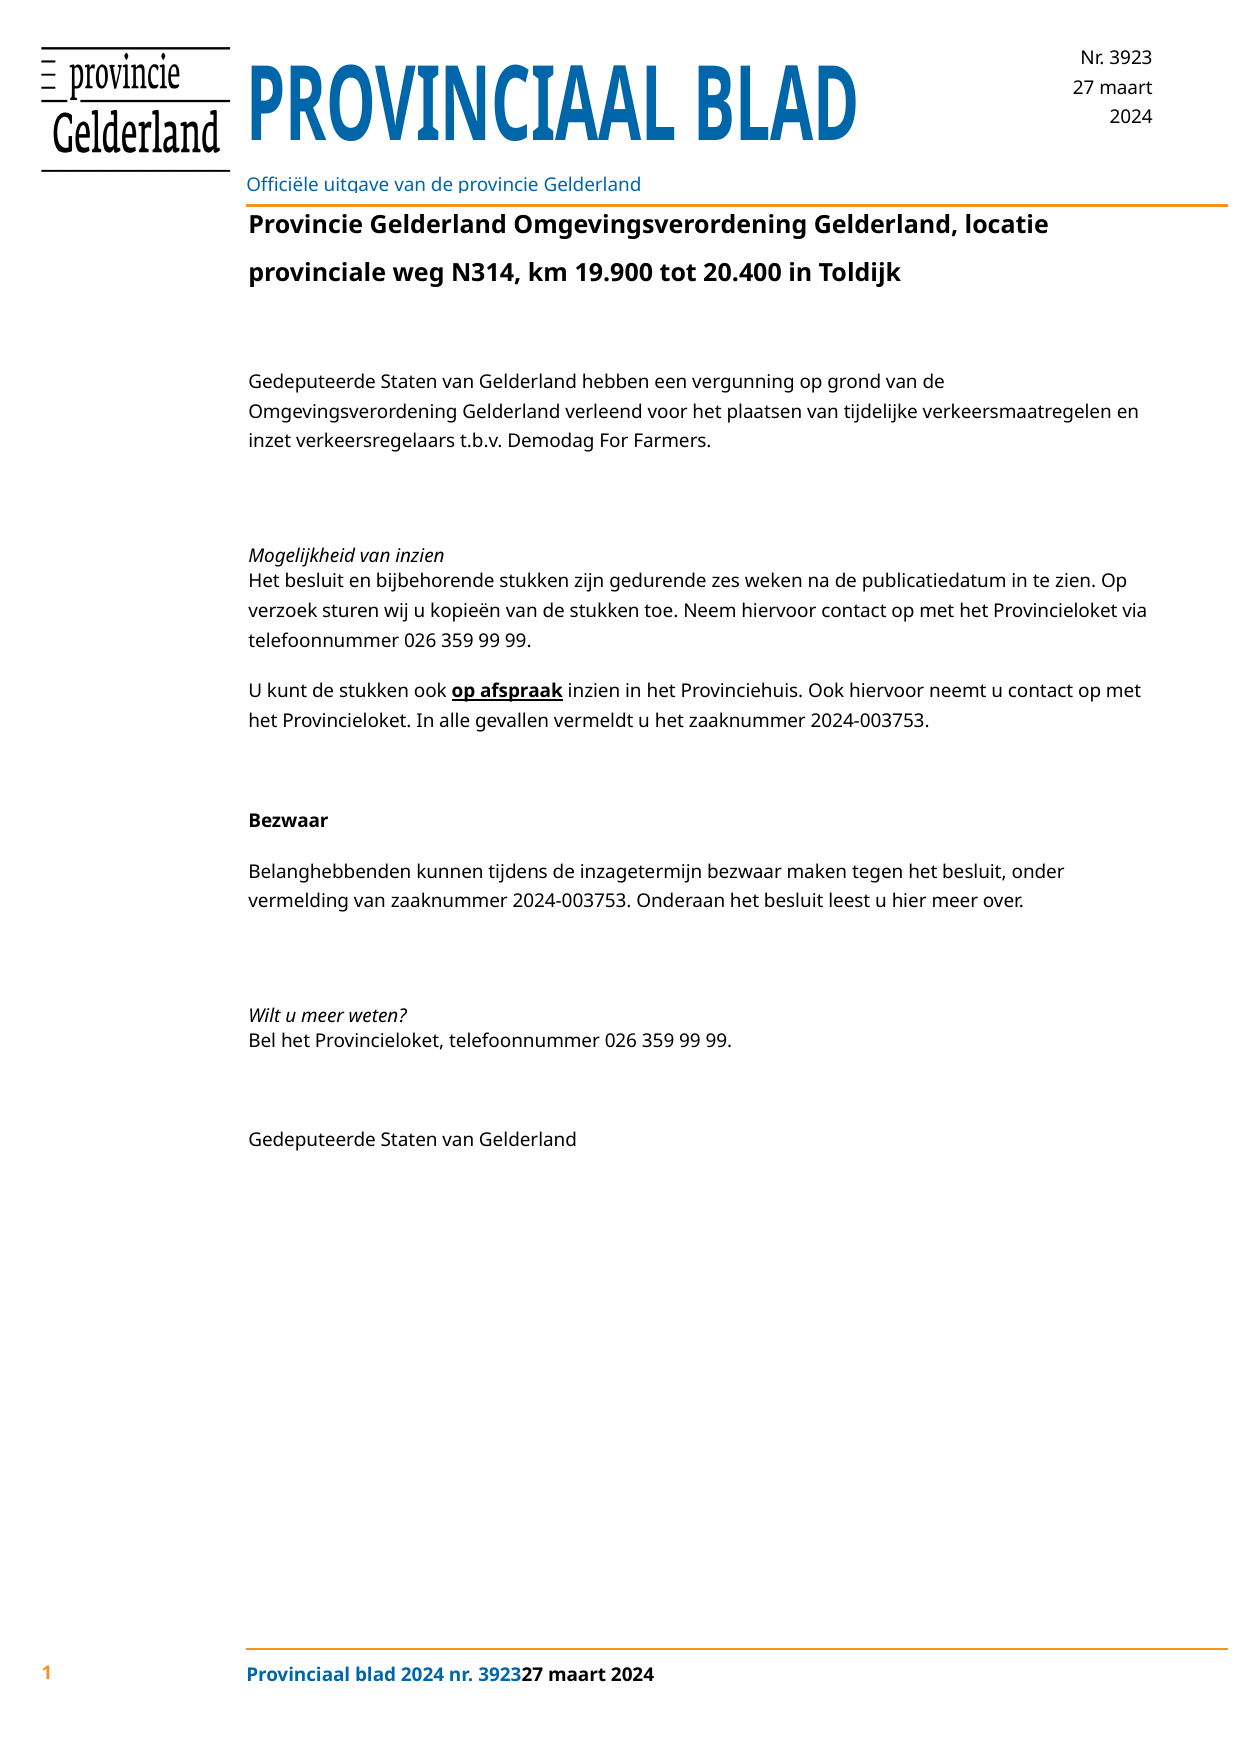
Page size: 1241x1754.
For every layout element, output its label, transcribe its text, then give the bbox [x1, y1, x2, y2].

text Gedeputeerde Staten van Gelderland [248, 1126, 1152, 1152]
text Bel het Provincieloket, telefoonnummer 026 359 99 99. [248, 1028, 1152, 1053]
text Mogelijkheid van inzien [248, 542, 1152, 568]
text Gedeputeerde Staten van Gelderland hebben een vergunning op grond van de Omgevingsverordening Gelderland verleend voor het plaatsen van tijdelijke verkeersmaatregelen en inzet verkeersregelaars t.b.v. Demodag For Farmers. [248, 368, 1152, 453]
text Bezwaar [248, 808, 1152, 833]
picture [41, 47, 231, 172]
text U kunt de stukken ook op afspraak inzien in het Provinciehuis. Ook hiervoor neemt u contact op met het Provincieloket. In alle gevallen vermeldt u het zaaknummer 2024-003753. [248, 677, 1152, 732]
text Wilt u meer weten? [248, 1002, 1152, 1028]
text Provincie Gelderland Omgevingsverordening Gelderland, locatie provinciale weg N314, km 19.900 tot 20.400 in Toldijk [248, 207, 1152, 288]
text Belanghebbenden kunnen tijdens de inzagetermijn bezwaar maken tegen het besluit, onder vermelding van zaaknummer 2024-003753. Onderaan het besluit leest u hier meer over. [248, 858, 1152, 913]
text Het besluit en bijbehorende stukken zijn gedurende zes weken na de publicatiedatum in te zien. Op verzoek sturen wij u kopieën van de stukken toe. Neem hiervoor contact op met het Provincieloket via telefoonnummer 026 359 99 99. [248, 568, 1152, 652]
